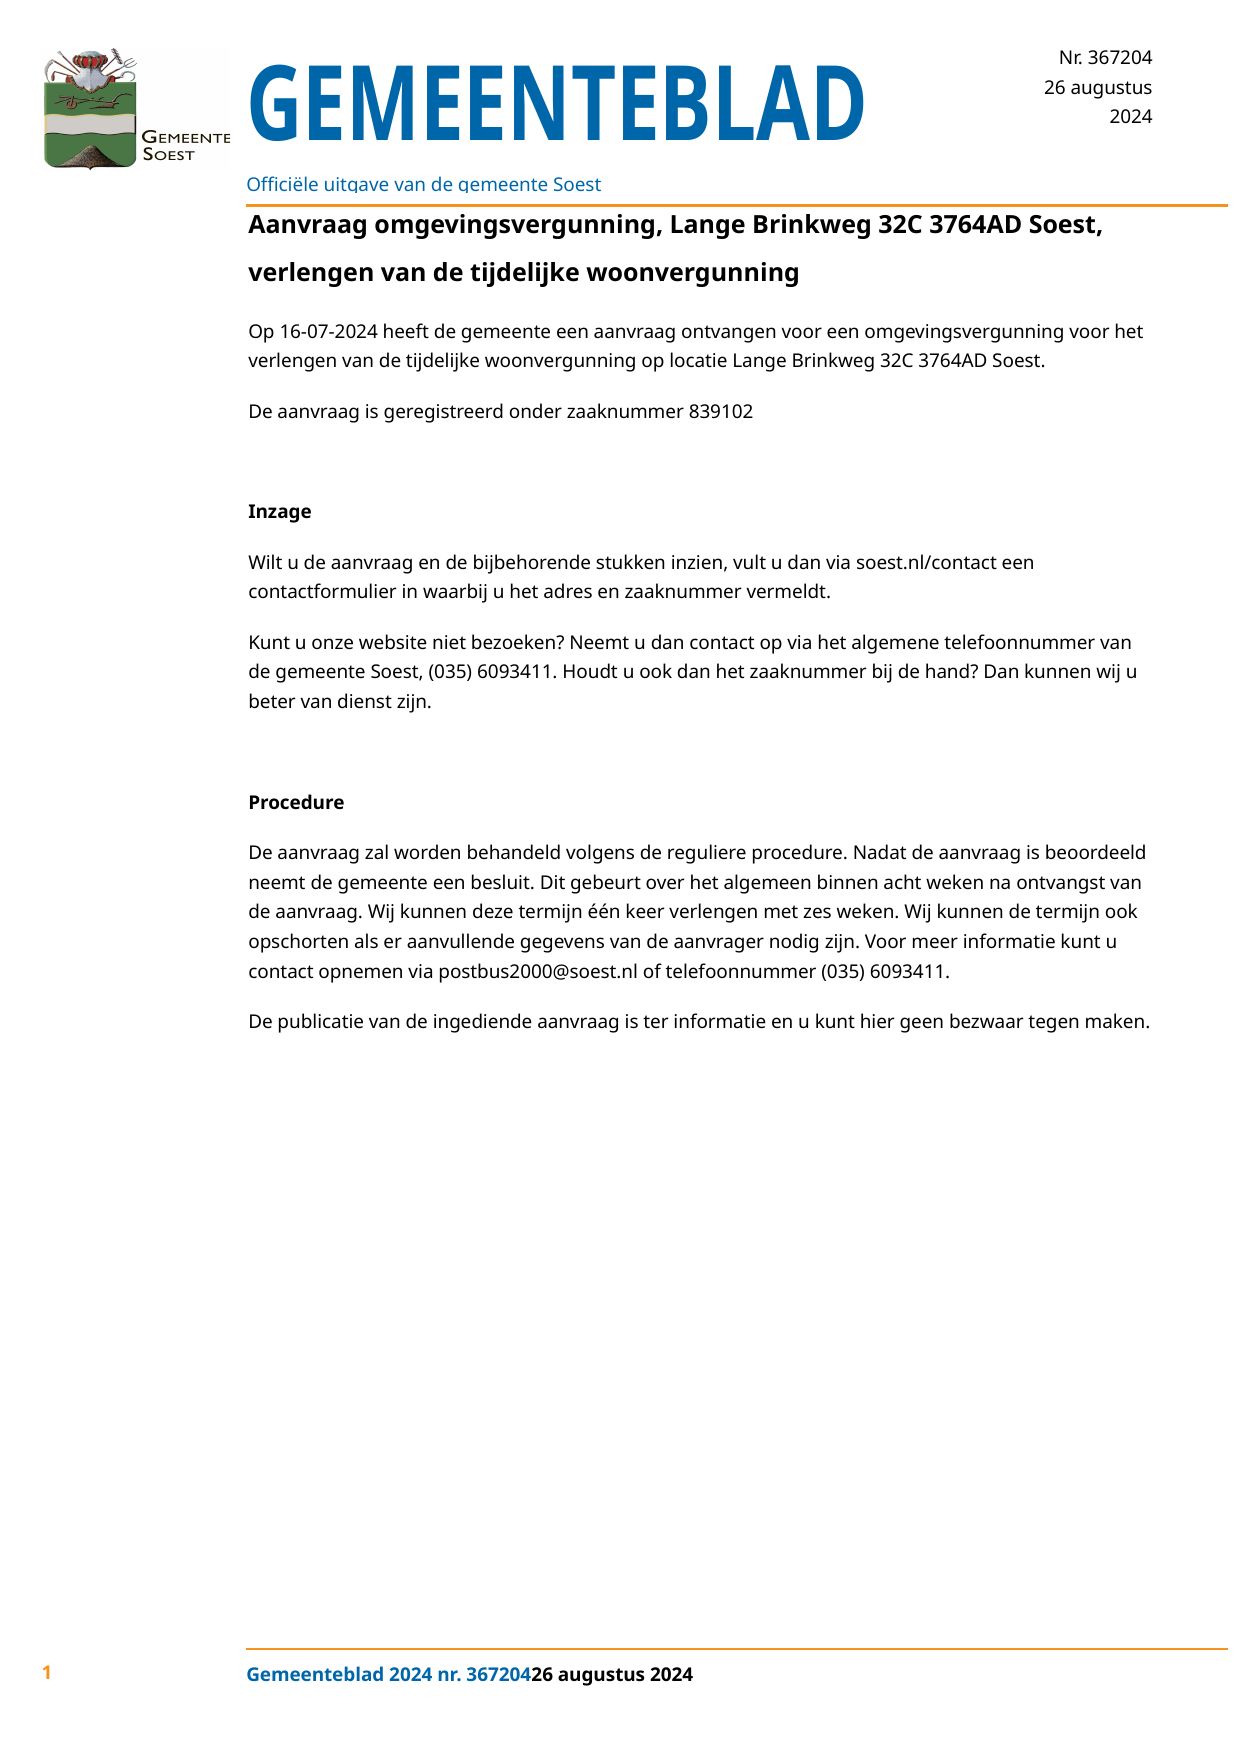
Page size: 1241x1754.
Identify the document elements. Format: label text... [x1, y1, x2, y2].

text Aanvraag omgevingsvergunning, Lange Brinkweg 32C 3764AD Soest, verlengen van de tijdelijke woonvergunning [248, 207, 1152, 288]
text De aanvraag zal worden behandeld volgens de reguliere procedure. Nadat de aanvraag is beoordeeld neemt de gemeente een besluit. Dit gebeurt over het algemeen binnen acht weken na ontvangst van de aanvraag. Wij kunnen deze termijn één keer verlengen met zes weken. Wij kunnen de termijn ook opschorten als er aanvullende gegevens van de aanvrager nodig zijn. Voor meer informatie kunt u contact opnemen via postbus2000@soest.nl of telefoonnummer (035) 6093411. [248, 839, 1152, 984]
text De publicatie van de ingediende aanvraag is ter informatie en u kunt hier geen bezwaar tegen maken. [248, 1008, 1152, 1034]
text De aanvraag is geregistreerd onder zaaknummer 839102 [248, 398, 1152, 424]
text Op 16-07-2024 heeft de gemeente een aanvraag ontvangen voor een omgevingsvergunning voor het verlengen van de tijdelijke woonvergunning op locatie Lange Brinkweg 32C 3764AD Soest. [248, 318, 1152, 373]
text Inzage [248, 499, 1152, 524]
picture [41, 47, 231, 172]
text Kunt u onze website niet bezoeken? Neemt u dan contact op via het algemene telefoonnummer van de gemeente Soest, (035) 6093411. Houdt u ook dan het zaaknummer bij de hand? Dan kunnen wij u beter van dienst zijn. [248, 629, 1152, 714]
text Procedure [248, 789, 1152, 815]
text Wilt u de aanvraag en de bijbehorende stukken inzien, vult u dan via soest.nl/contact een contactformulier in waarbij u het adres en zaaknummer vermeldt. [248, 549, 1152, 604]
